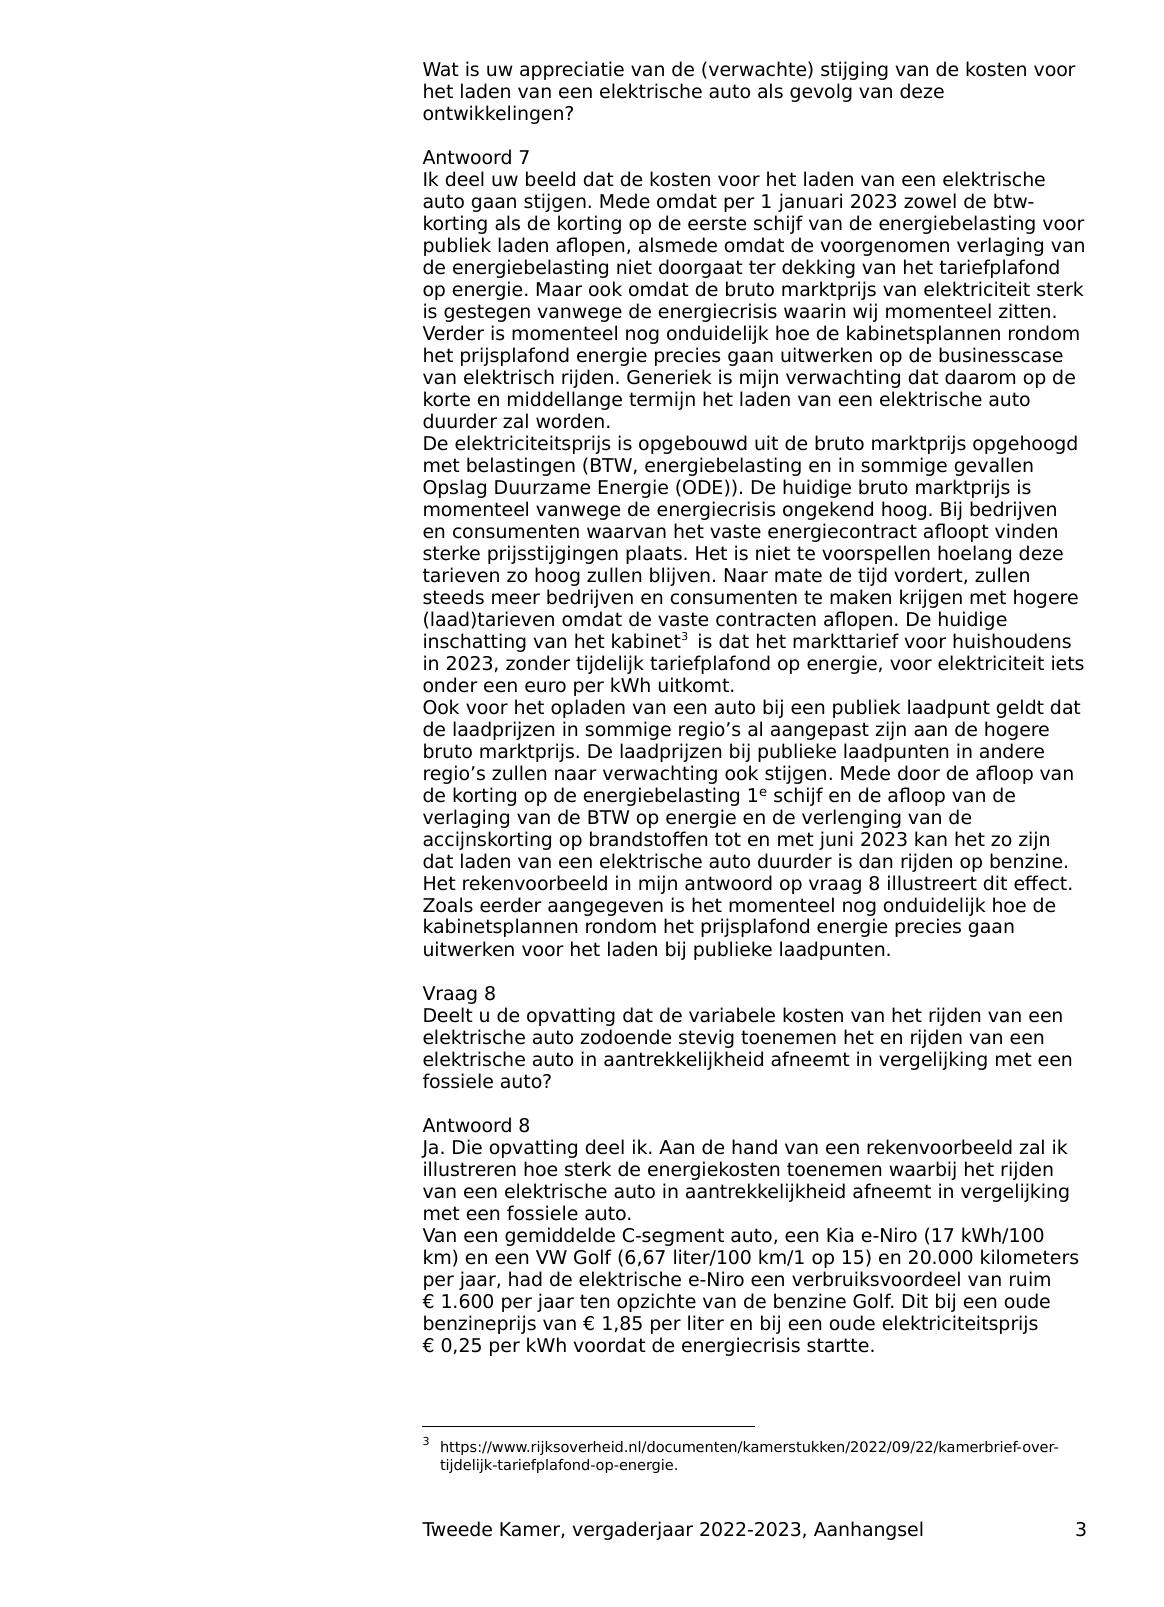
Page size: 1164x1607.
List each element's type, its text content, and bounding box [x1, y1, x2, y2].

text Ja. Die opvatting deel ik. Aan de hand van een rekenvoorbeeld zal ik illustreren hoe sterk de energiekosten toenemen waarbij het rijden van een elektrische auto in aantrekkelijkheid afneemt in vergelijking met een fossiele auto. [422, 1137, 1087, 1224]
text https://www.rijksoverheid.nl/documenten/kamerstukken/2022/09/22/kamerbrief-over-tijdelijk-tariefplafond-op-energie. [422, 1435, 1087, 1474]
text Ook voor het opladen van een auto bij een publiek laadpunt geldt dat de laadprijzen in sommige regio’s al aangepast zijn aan de hogere bruto marktprijs. De laadprijzen bij publieke laadpunten in andere regio’s zullen naar verwachting ook stijgen. Mede door de afloop van de korting op de energiebelasting 1e schijf en de afloop van de verlaging van de BTW op energie en de verlenging van de accijnskorting op brandstoffen tot en met juni 2023 kan het zo zijn dat laden van een elektrische auto duurder is dan rijden op benzine. Het rekenvoorbeeld in mijn antwoord op vraag 8 illustreert dit effect. Zoals eerder aangegeven is het momenteel nog onduidelijk hoe de kabinetsplannen rondom het prijsplafond energie precies gaan uitwerken voor het laden bij publieke laadpunten. [422, 697, 1087, 960]
text Deelt u de opvatting dat de variabele kosten van het rijden van een elektrische auto zodoende stevig toenemen het en rijden van een elektrische auto in aantrekkelijkheid afneemt in vergelijking met een fossiele auto? [422, 1004, 1087, 1092]
text Vraag 8 [422, 983, 1087, 1004]
text Wat is uw appreciatie van de (verwachte) stijging van de kosten voor het laden van een elektrische auto als gevolg van deze ontwikkelingen? [422, 59, 1087, 125]
text Antwoord 7 [422, 147, 1087, 169]
text Ik deel uw beeld dat de kosten voor het laden van een elektrische auto gaan stijgen. Mede omdat per 1 januari 2023 zowel de btw-korting als de korting op de eerste schijf van de energiebelasting voor publiek laden aflopen, alsmede omdat de voorgenomen verlaging van de energiebelasting niet doorgaat ter dekking van het tariefplafond op energie. Maar ook omdat de bruto marktprijs van elektriciteit sterk is gestegen vanwege de energiecrisis waarin wij momenteel zitten. Verder is momenteel nog onduidelijk hoe de kabinetsplannen rondom het prijsplafond energie precies gaan uitwerken op de businesscase van elektrisch rijden. Generiek is mijn verwachting dat daarom op de korte en middellange termijn het laden van een elektrische auto duurder zal worden. [422, 169, 1087, 433]
text Van een gemiddelde C-segment auto, een Kia e-Niro (17 kWh/100 km) en een VW Golf (6,67 liter/100 km/1 op 15) en 20.000 kilometers per jaar, had de elektrische e-Niro een verbruiksvoordeel van ruim € 1.600 per jaar ten opzichte van de benzine Golf. Dit bij een oude benzineprijs van € 1,85 per liter en bij een oude elektriciteitsprijs € 0,25 per kWh voordat de energiecrisis startte. [422, 1224, 1087, 1356]
text Antwoord 8 [422, 1115, 1087, 1137]
text De elektriciteitsprijs is opgebouwd uit de bruto marktprijs opgehoogd met belastingen (BTW, energiebelasting en in sommige gevallen Opslag Duurzame Energie (ODE)). De huidige bruto marktprijs is momenteel vanwege de energiecrisis ongekend hoog. Bij bedrijven en consumenten waarvan het vaste energiecontract afloopt vinden sterke prijsstijgingen plaats. Het is niet te voorspellen hoelang deze tarieven zo hoog zullen blijven. Naar mate de tijd vordert, zullen steeds meer bedrijven en consumenten te maken krijgen met hogere (laad)tarieven omdat de vaste contracten aflopen. De huidige inschatting van het kabinet is dat het markttarief voor huishoudens in 2023, zonder tijdelijk tariefplafond op energie, voor elektriciteit iets onder een euro per kWh uitkomt. [422, 433, 1087, 697]
